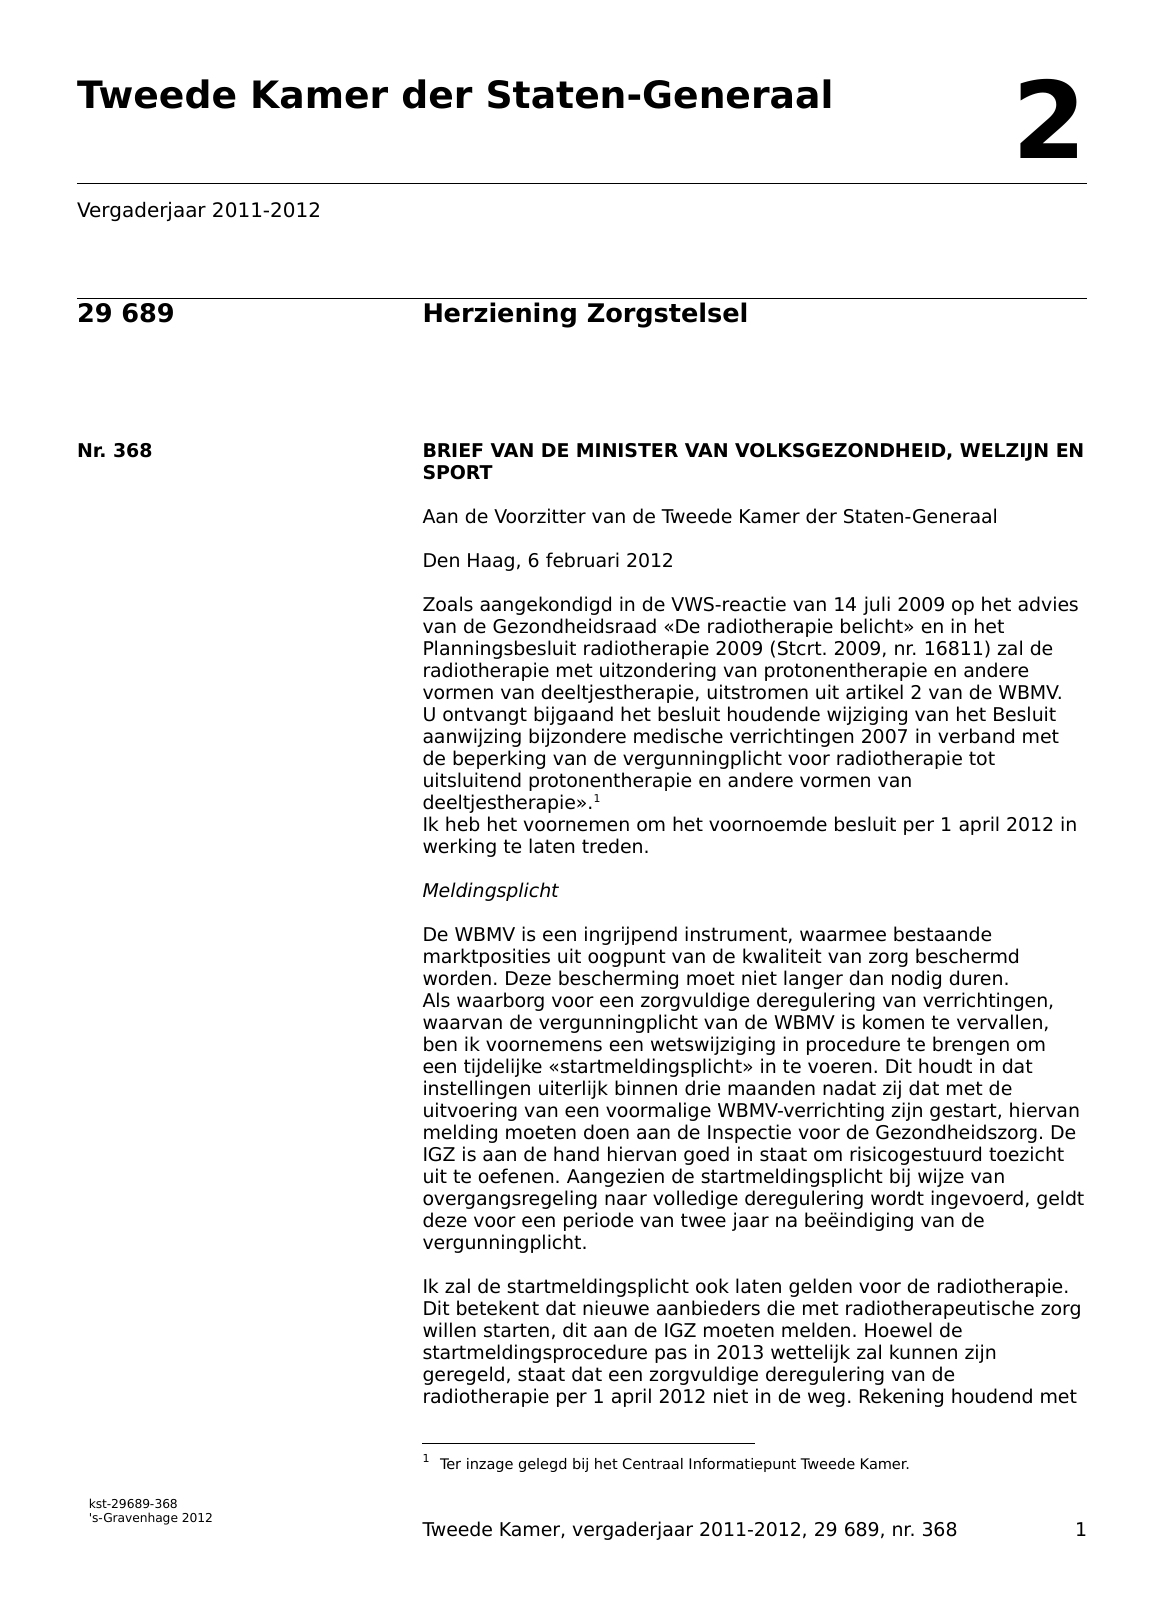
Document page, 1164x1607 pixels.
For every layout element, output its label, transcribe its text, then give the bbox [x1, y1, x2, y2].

table_header Tweede Kamer der Staten-Generaal [77, 59, 886, 183]
text Ter inzage gelegd bij het Centraal Informatiepunt Tweede Kamer. [422, 1452, 1087, 1474]
subtitle Meldingsplicht [422, 880, 1087, 902]
subtitle Nr. 368 BRIEF VAN DE MINISTER VAN VOLKSGEZONDHEID, WELZIJN EN SPORT [77, 440, 1087, 484]
text kst-29689-368 [88, 1497, 323, 1511]
text U ontvangt bijgaand het besluit houdende wijziging van het Besluit aanwijzing bijzondere medische verrichtingen 2007 in verband met de beperking van de vergunningplicht voor radiotherapie tot uitsluitend protonentherapie en andere vormen van deeltjestherapie». [422, 704, 1087, 814]
text Ik zal de startmeldingsplicht ook laten gelden voor de radiotherapie. Dit betekent dat nieuwe aanbieders die met radiotherapeutische zorg willen starten, dit aan de IGZ moeten melden. Hoewel de startmeldingsprocedure pas in 2013 wettelijk zal kunnen zijn geregeld, staat dat een zorgvuldige deregulering van de radiotherapie per 1 april 2012 niet in de weg. Rekening houdend met [422, 1276, 1087, 1408]
table_header 2 [886, 59, 1087, 183]
table_cell Vergaderjaar 2011-2012 [77, 184, 1087, 298]
text Zoals aangekondigd in de VWS-reactie van 14 juli 2009 op het advies van de Gezondheidsraad «De radiotherapie belicht» en in het Planningsbesluit radiotherapie 2009 (Stcrt. 2009, nr. 16811) zal de radiotherapie met uitzondering van protonentherapie en andere vormen van deeltjestherapie, uitstromen uit artikel 2 van de WBMV. [422, 594, 1087, 704]
subtitle 29 689 Herziening Zorgstelsel [77, 299, 1087, 329]
text 's-Gravenhage 2012 [88, 1511, 323, 1525]
text Den Haag, 6 februari 2012 [422, 550, 1087, 572]
text Aan de Voorzitter van de Tweede Kamer der Staten-Generaal [422, 506, 1087, 528]
text De WBMV is een ingrijpend instrument, waarmee bestaande marktposities uit oogpunt van de kwaliteit van zorg beschermd worden. Deze bescherming moet niet langer dan nodig duren. [422, 924, 1087, 990]
text Ik heb het voornemen om het voornoemde besluit per 1 april 2012 in werking te laten treden. [422, 814, 1087, 858]
text Als waarborg voor een zorgvuldige deregulering van verrichtingen, waarvan de vergunningplicht van de WBMV is komen te vervallen, ben ik voornemens een wetswijziging in procedure te brengen om een tijdelijke «startmeldingsplicht» in te voeren. Dit houdt in dat instellingen uiterlijk binnen drie maanden nadat zij dat met de uitvoering van een voormalige WBMV-verrichting zijn gestart, hiervan melding moeten doen aan de Inspectie voor de Gezondheidszorg. De IGZ is aan de hand hiervan goed in staat om risicogestuurd toezicht uit te oefenen. Aangezien de startmeldingsplicht bij wijze van overgangsregeling naar volledige deregulering wordt ingevoerd, geldt deze voor een periode van twee jaar na beëindiging van de vergunningplicht. [422, 990, 1087, 1254]
